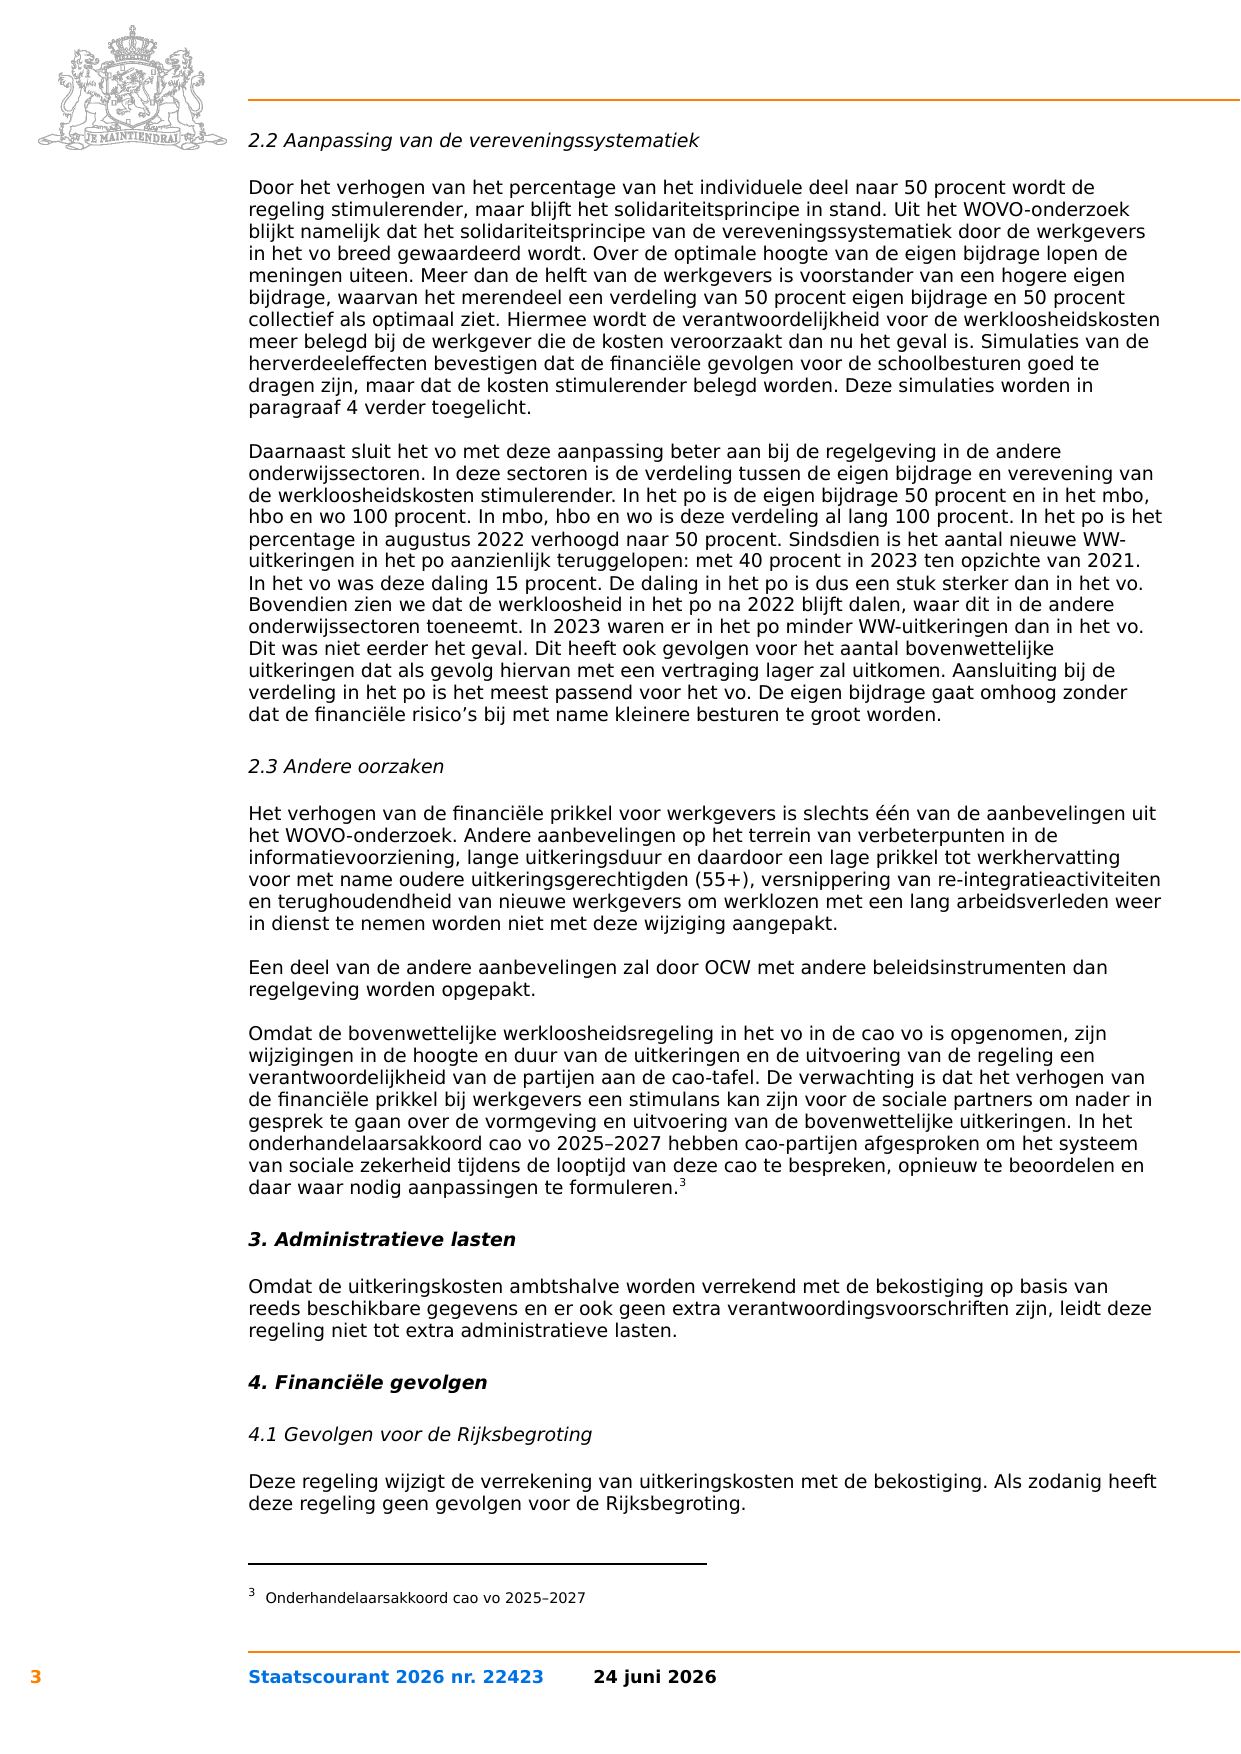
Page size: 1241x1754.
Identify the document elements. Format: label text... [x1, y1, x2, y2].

picture [38, 25, 227, 150]
subtitle 3. Administratieve lasten [248, 1229, 1163, 1251]
text Omdat de bovenwettelijke werkloosheidsregeling in het vo in de cao vo is opgenomen, zijn wijzigingen in de hoogte en duur van de uitkeringen en de uitvoering van de regeling een verantwoordelijkheid van de partijen aan de cao-tafel. De verwachting is dat het verhogen van de financiële prikkel bij werkgevers een stimulans kan zijn voor de sociale partners om nader in gesprek te gaan over de vormgeving en uitvoering van de bovenwettelijke uitkeringen. In het onderhandelaarsakkoord cao vo 2025–2027 hebben cao-partijen afgesproken om het systeem van sociale zekerheid tijdens de looptijd van deze cao te bespreken, opnieuw te beoordelen en daar waar nodig aanpassingen te formuleren. [248, 1023, 1163, 1199]
text Daarnaast sluit het vo met deze aanpassing beter aan bij de regelgeving in de andere onderwijssectoren. In deze sectoren is de verdeling tussen de eigen bijdrage en verevening van de werkloosheidskosten stimulerender. In het po is de eigen bijdrage 50 procent en in het mbo, hbo en wo 100 procent. In mbo, hbo en wo is deze verdeling al lang 100 procent. In het po is het percentage in augustus 2022 verhoogd naar 50 procent. Sindsdien is het aantal nieuwe WW-uitkeringen in het po aanzienlijk teruggelopen: met 40 procent in 2023 ten opzichte van 2021. In het vo was deze daling 15 procent. De daling in het po is dus een stuk sterker dan in het vo. Bovendien zien we dat de werkloosheid in het po na 2022 blijft dalen, waar dit in de andere onderwijssectoren toeneemt. In 2023 waren er in het po minder WW-uitkeringen dan in het vo. Dit was niet eerder het geval. Dit heeft ook gevolgen voor het aantal bovenwettelijke uitkeringen dat als gevolg hiervan met een vertraging lager zal uitkomen. Aansluiting bij de verdeling in het po is het meest passend voor het vo. De eigen bijdrage gaat omhoog zonder dat de financiële risico’s bij met name kleinere besturen te groot worden. [248, 441, 1163, 726]
text Deze regeling wijzigt de verrekening van uitkeringskosten met de bekostiging. Als zodanig heeft deze regeling geen gevolgen voor de Rijksbegroting. [248, 1471, 1163, 1514]
text Onderhandelaarsakkoord cao vo 2025–2027 [248, 1586, 1163, 1608]
subtitle 4. Financiële gevolgen [248, 1372, 1163, 1393]
text Omdat de uitkeringskosten ambtshalve worden verrekend met de bekostiging op basis van reeds beschikbare gegevens en er ook geen extra verantwoordingsvoorschriften zijn, leidt deze regeling niet tot extra administratieve lasten. [248, 1276, 1163, 1342]
subtitle 2.2 Aanpassing van de vereveningssystematiek [248, 130, 1163, 152]
text Door het verhogen van het percentage van het individuele deel naar 50 procent wordt de regeling stimulerender, maar blijft het solidariteitsprincipe in stand. Uit het WOVO-onderzoek blijkt namelijk dat het solidariteitsprincipe van de vereveningssystematiek door de werkgevers in het vo breed gewaardeerd wordt. Over de optimale hoogte van de eigen bijdrage lopen de meningen uiteen. Meer dan de helft van de werkgevers is voorstander van een hogere eigen bijdrage, waarvan het merendeel een verdeling van 50 procent eigen bijdrage en 50 procent collectief als optimaal ziet. Hiermee wordt de verantwoordelijkheid voor de werkloosheidskosten meer belegd bij de werkgever die de kosten veroorzaakt dan nu het geval is. Simulaties van de herverdeeleffecten bevestigen dat de financiële gevolgen voor de schoolbesturen goed te dragen zijn, maar dat de kosten stimulerender belegd worden. Deze simulaties worden in paragraaf 4 verder toegelicht. [248, 177, 1163, 419]
text Het verhogen van de financiële prikkel voor werkgevers is slechts één van de aanbevelingen uit het WOVO-onderzoek. Andere aanbevelingen op het terrein van verbeterpunten in de informatievoorziening, lange uitkeringsduur en daardoor een lage prikkel tot werkhervatting voor met name oudere uitkeringsgerechtigden (55+), versnippering van re-integratieactiviteiten en terughoudendheid van nieuwe werkgevers om werklozen met een lang arbeidsverleden weer in dienst te nemen worden niet met deze wijziging aangepakt. [248, 803, 1163, 935]
subtitle 2.3 Andere oorzaken [248, 756, 1163, 778]
text Een deel van de andere aanbevelingen zal door OCW met andere beleidsinstrumenten dan regelgeving worden opgepakt. [248, 957, 1163, 1001]
subtitle 4.1 Gevolgen voor de Rijksbegroting [248, 1423, 1163, 1446]
